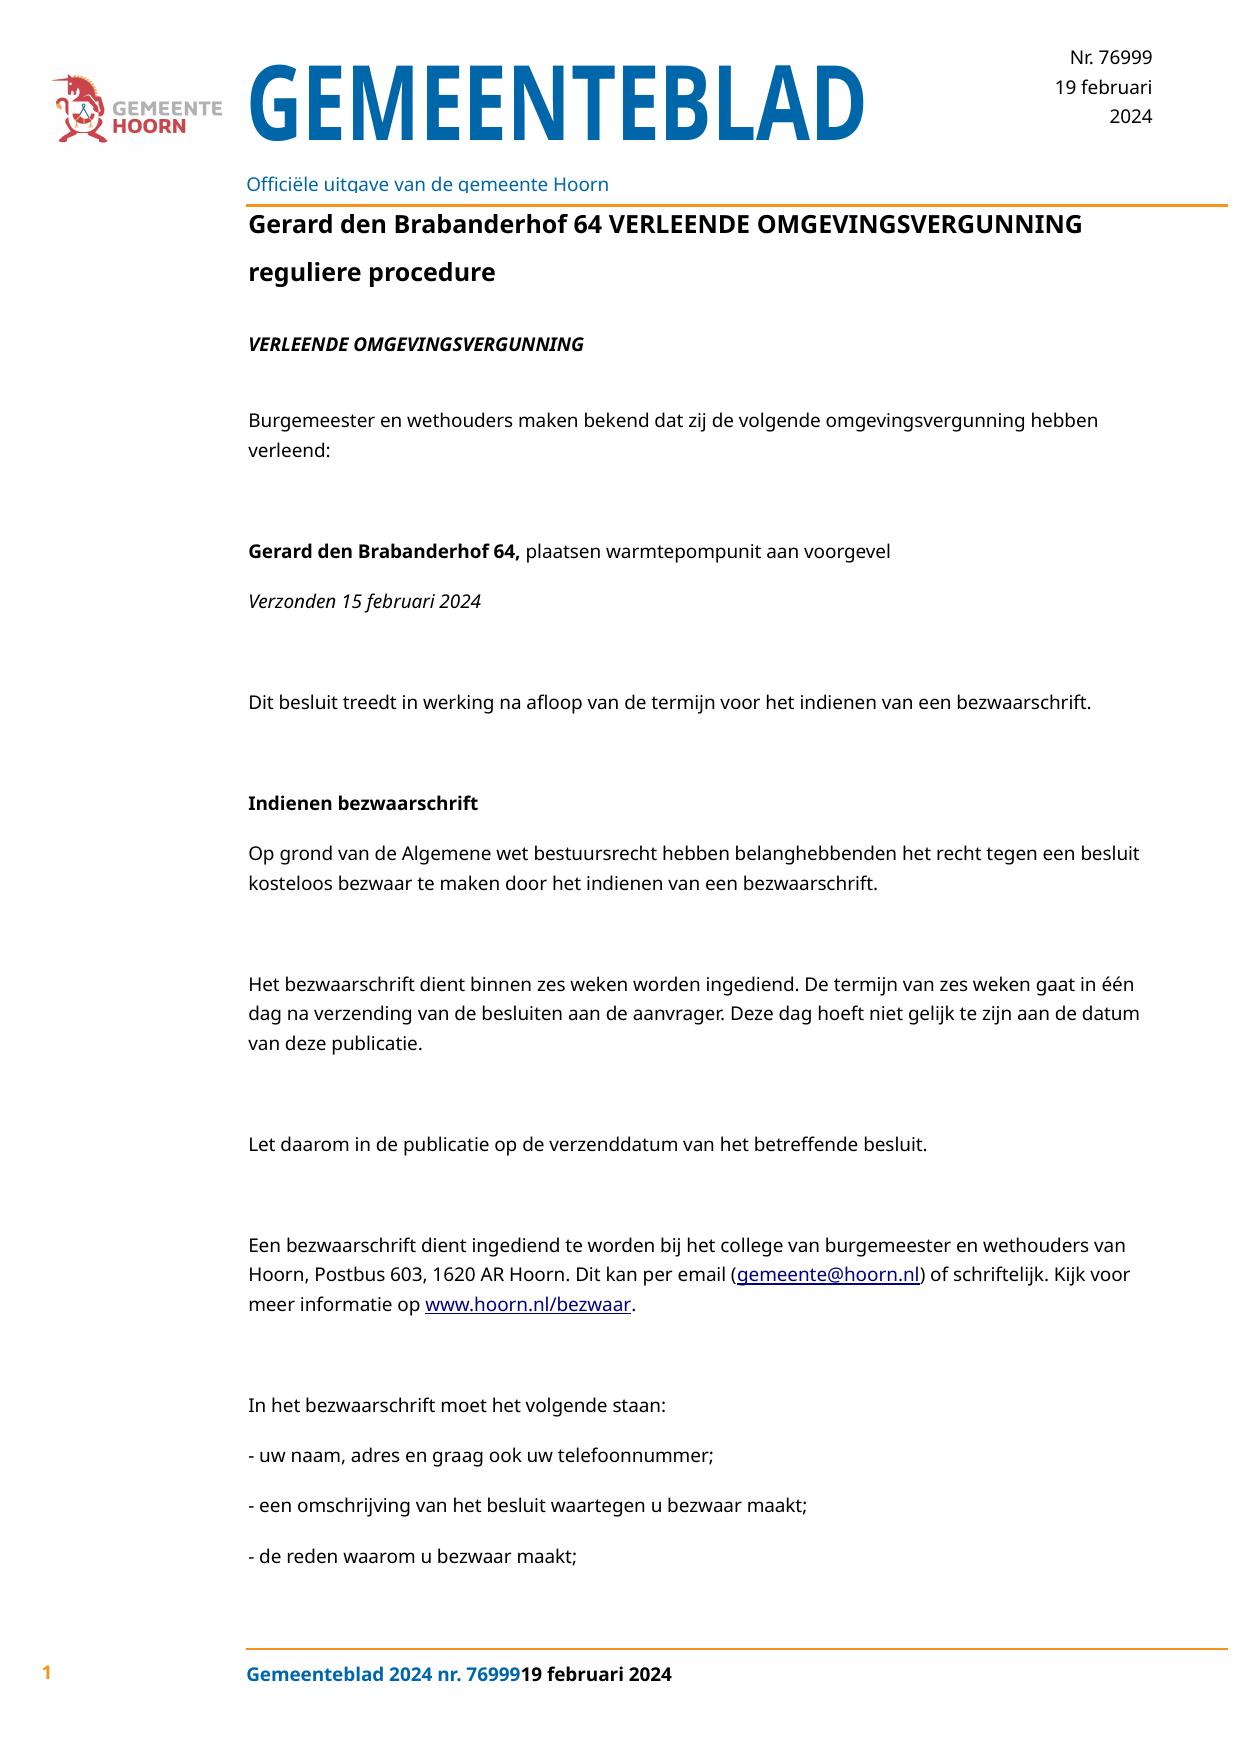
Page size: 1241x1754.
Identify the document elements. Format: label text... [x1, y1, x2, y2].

text Een bezwaarschrift dient ingediend te worden bij het college van burgemeester en wethouders van Hoorn, Postbus 603, 1620 AR Hoorn. Dit kan per email (gemeente@hoorn.nl) of schriftelijk. Kijk voor meer informatie op www.hoorn.nl/bezwaar. [248, 1232, 1152, 1317]
text - een omschrijving van het besluit waartegen u bezwaar maakt; [248, 1493, 1152, 1518]
text Gerard den Brabanderhof 64, plaatsen warmtepompunit aan voorgevel [248, 538, 1152, 564]
text Let daarom in de publicatie op de verzenddatum van het betreffende besluit. [248, 1131, 1152, 1157]
text Verzonden 15 februari 2024 [248, 588, 1152, 614]
text - uw naam, adres en graag ook uw telefoonnummer; [248, 1442, 1152, 1468]
text Indienen bezwaarschrift [248, 790, 1152, 816]
text Gerard den Brabanderhof 64 VERLEENDE OMGEVINGSVERGUNNING reguliere procedure [248, 207, 1152, 288]
text Dit besluit treedt in werking na afloop van de termijn voor het indienen van een bezwaarschrift. [248, 689, 1152, 715]
text VERLEENDE OMGEVINGSVERGUNNING [248, 331, 1152, 357]
picture [41, 47, 231, 172]
text Op grond van de Algemene wet bestuursrecht hebben belanghebbenden het recht tegen een besluit kosteloos bezwaar te maken door het indienen van een bezwaarschrift. [248, 841, 1152, 896]
text Burgemeester en wethouders maken bekend dat zij de volgende omgevingsvergunning hebben verleend: [248, 408, 1152, 463]
text In het bezwaarschrift moet het volgende staan: [248, 1392, 1152, 1417]
text Het bezwaarschrift dient binnen zes weken worden ingediend. De termijn van zes weken gaat in één dag na verzending van de besluiten aan de aanvrager. Deze dag hoeft niet gelijk te zijn aan de datum van deze publicatie. [248, 971, 1152, 1056]
text - de reden waarom u bezwaar maakt; [248, 1543, 1152, 1569]
